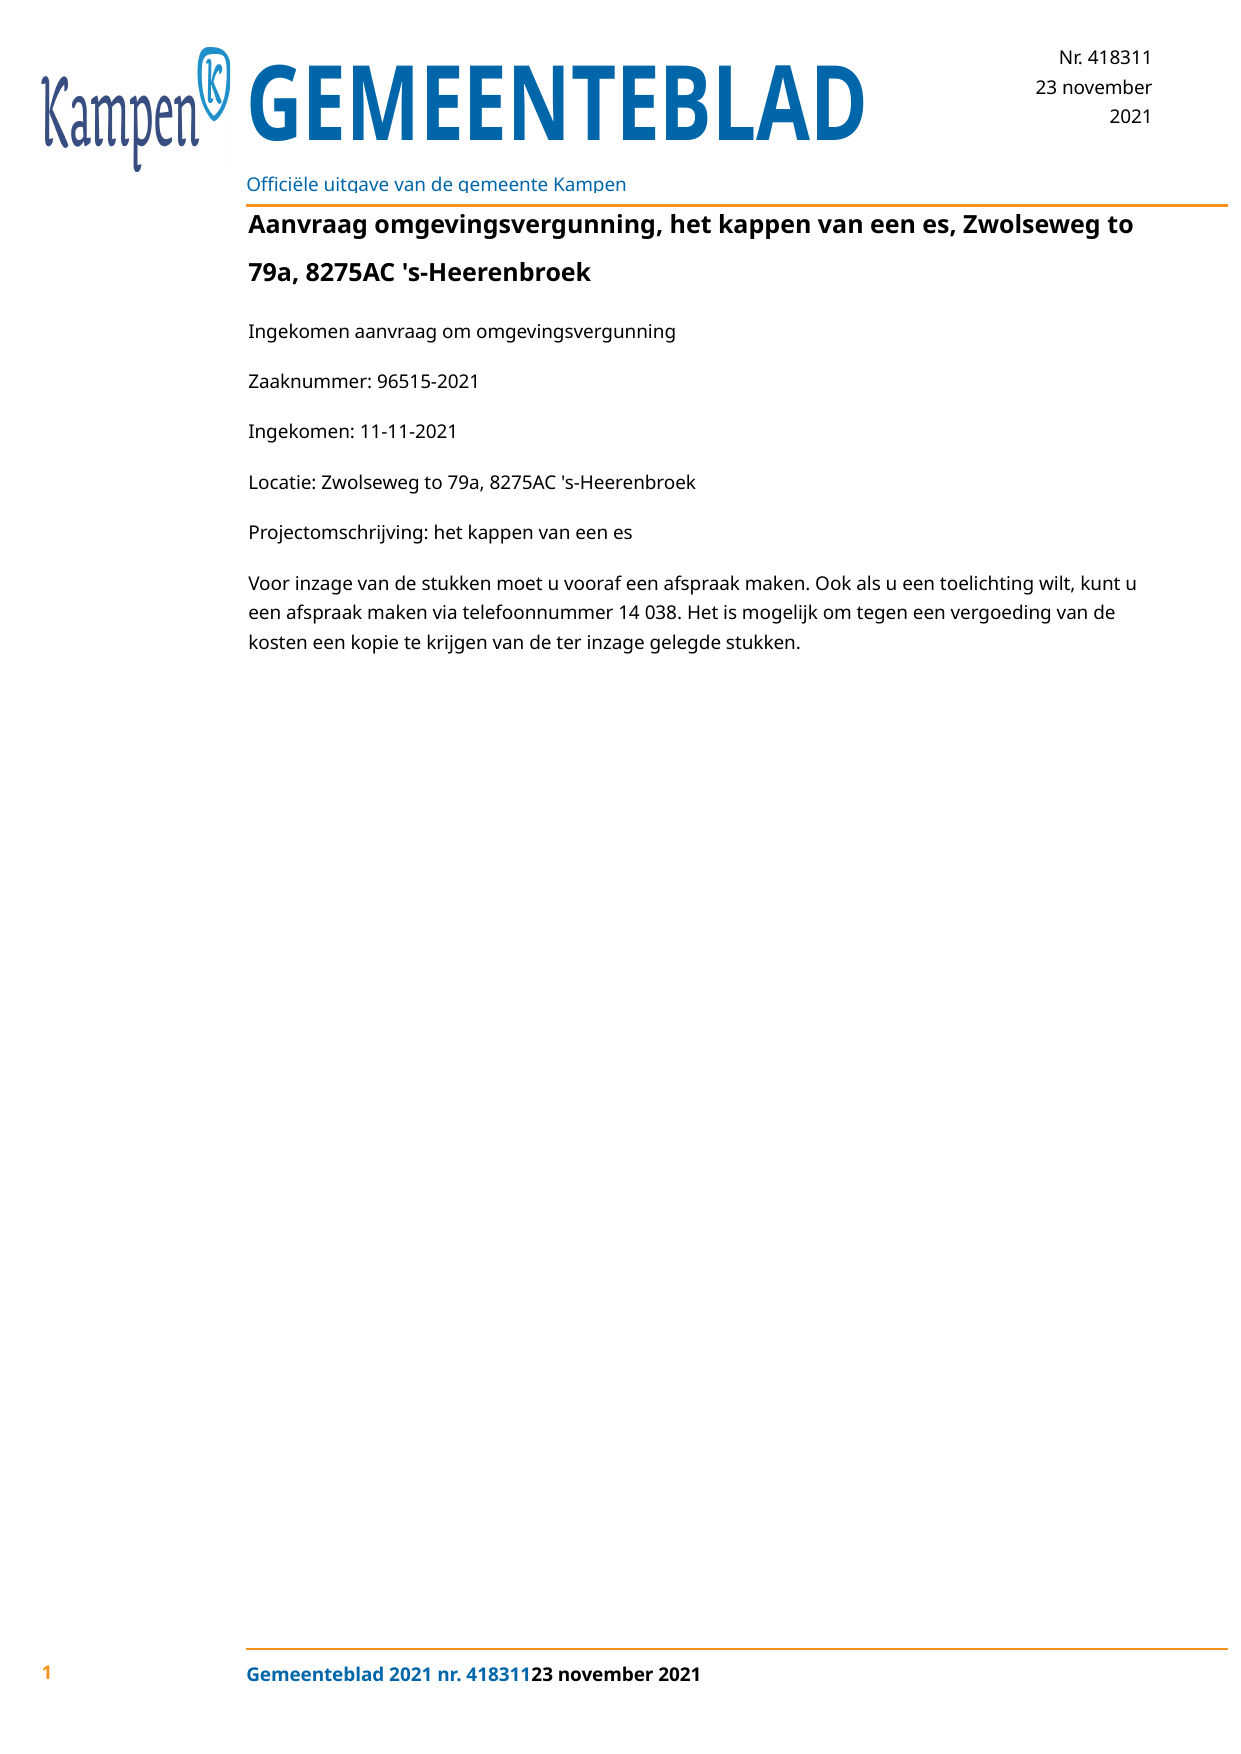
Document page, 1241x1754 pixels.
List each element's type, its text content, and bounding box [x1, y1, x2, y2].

text Ingekomen aanvraag om omgevingsvergunning [248, 318, 1152, 344]
text Locatie: Zwolseweg to 79a, 8275AC 's-Heerenbroek [248, 469, 1152, 495]
text Aanvraag omgevingsvergunning, het kappen van een es, Zwolseweg to 79a, 8275AC 's-Heerenbroek [248, 207, 1152, 288]
picture [41, 47, 231, 172]
text Zaaknummer: 96515-2021 [248, 368, 1152, 394]
text Ingekomen: 11-11-2021 [248, 419, 1152, 444]
text Voor inzage van de stukken moet u vooraf een afspraak maken. Ook als u een toelichting wilt, kunt u een afspraak maken via telefoonnummer 14 038. Het is mogelijk om tegen een vergoeding van de kosten een kopie te krijgen van de ter inzage gelegde stukken. [248, 570, 1152, 655]
text Projectomschrijving: het kappen van een es [248, 519, 1152, 545]
